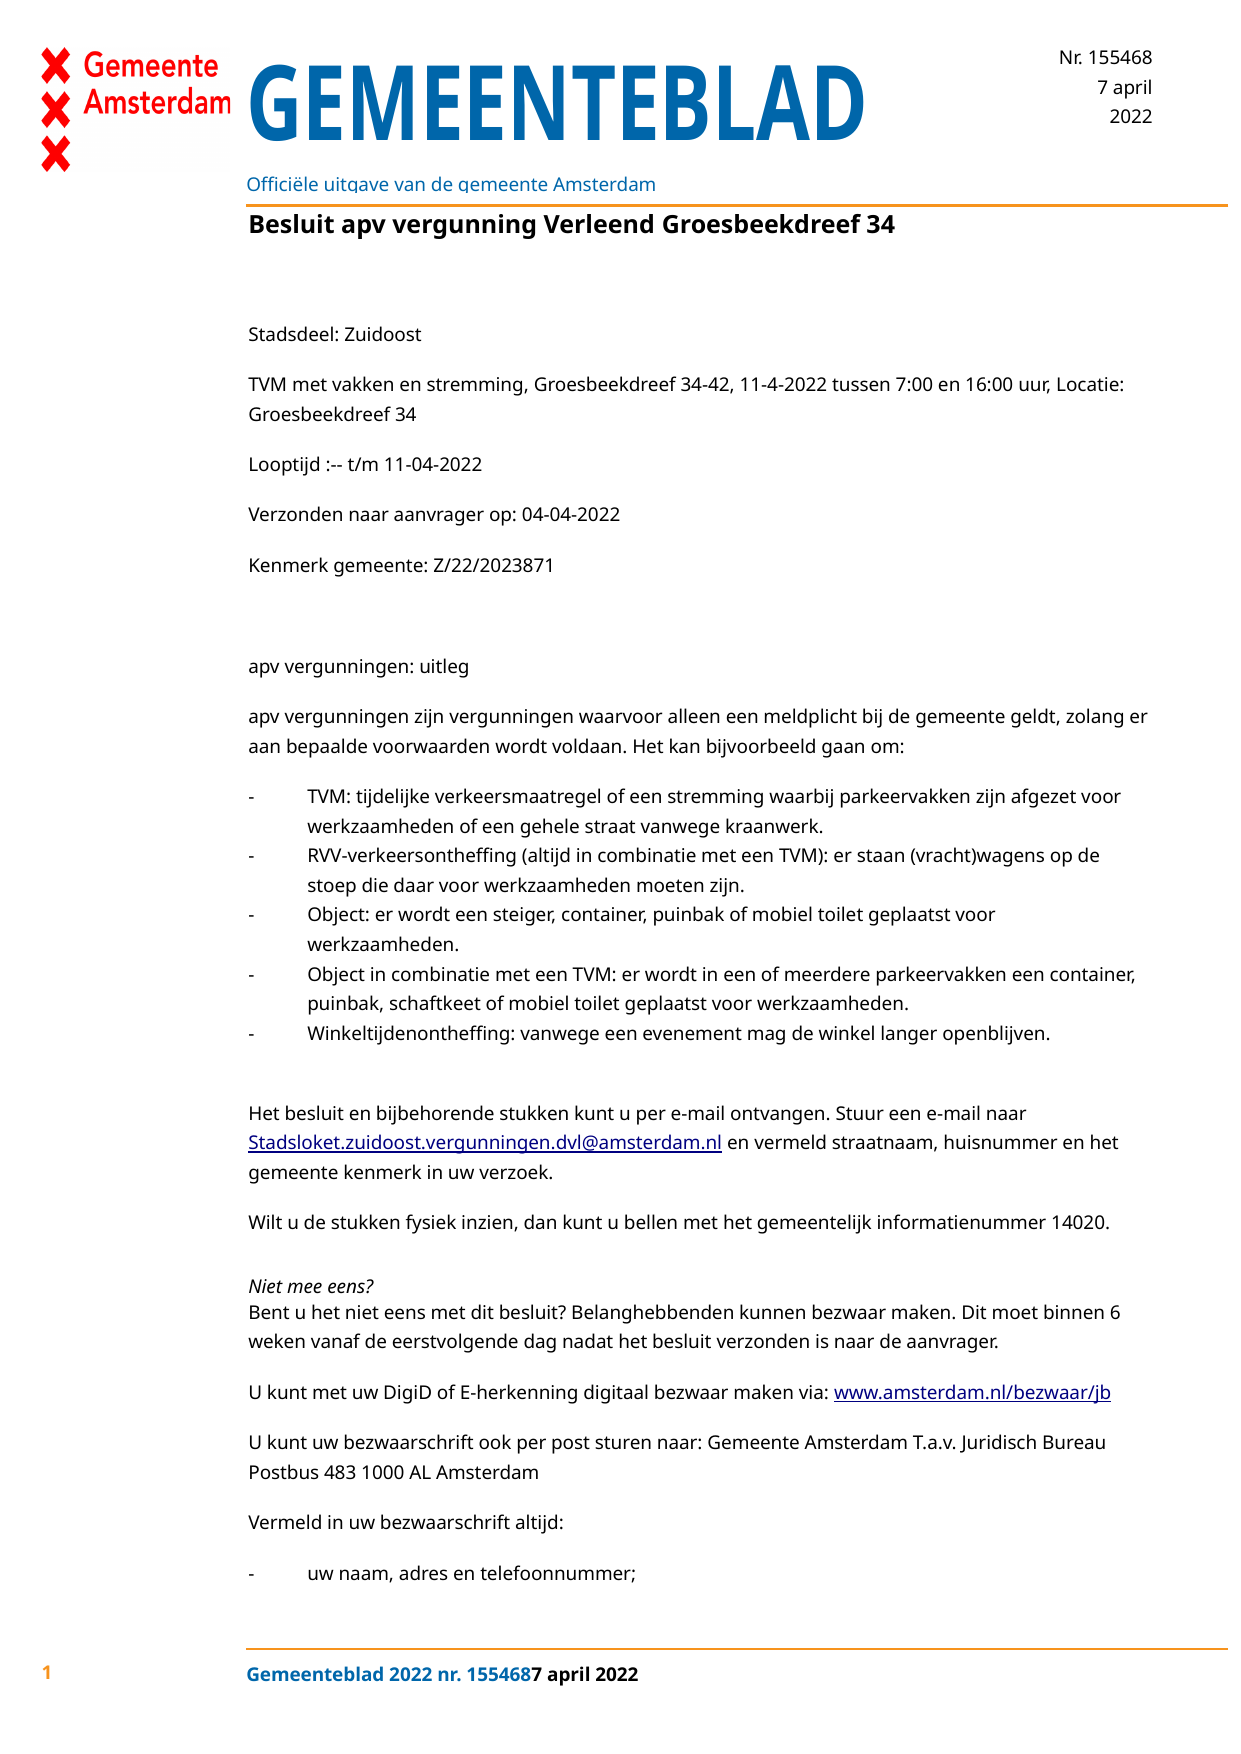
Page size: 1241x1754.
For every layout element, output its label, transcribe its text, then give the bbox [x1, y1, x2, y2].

text U kunt met uw DigiD of E-herkenning digitaal bezwaar maken via: www.amsterdam.nl/bezwaar/jb [248, 1379, 1152, 1405]
text Looptijd :-- t/m 11-04-2022 [248, 451, 1152, 477]
text apv vergunningen zijn vergunningen waarvoor alleen een meldplicht bij de gemeente geldt, zolang er aan bepaalde voorwaarden wordt voldaan. Het kan bijvoorbeeld gaan om: [248, 703, 1152, 758]
picture [41, 47, 231, 172]
list Object: er wordt een steiger, container, puinbak of mobiel toilet geplaatst voor werkzaamheden. [248, 902, 1152, 957]
text Stadsdeel: Zuidoost [248, 321, 1152, 346]
text U kunt uw bezwaarschrift ook per post sturen naar: Gemeente Amsterdam T.a.v. Juridisch Bureau Postbus 483 1000 AL Amsterdam [248, 1429, 1152, 1485]
list Winkeltijdenontheffing: vanwege een evenement mag de winkel langer openblijven. [248, 1020, 1152, 1046]
text Bent u het niet eens met dit besluit? Belanghebbenden kunnen bezwaar maken. Dit moet binnen 6 weken vanaf de eerstvolgende dag nadat het besluit verzonden is naar de aanvrager. [248, 1299, 1152, 1354]
text apv vergunningen: uitleg [248, 653, 1152, 678]
text Besluit apv vergunning Verleend Groesbeekdreef 34 [248, 207, 1152, 241]
text Niet mee eens? [248, 1273, 1152, 1299]
list Object in combinatie met een TVM: er wordt in een of meerdere parkeervakken een container, puinbak, schaftkeet of mobiel toilet geplaatst voor werkzaamheden. [248, 961, 1152, 1016]
text Het besluit en bijbehorende stukken kunt u per e-mail ontvangen. Stuur een e-mail naar Stadsloket.zuidoost.vergunningen.dvl@amsterdam.nl en vermeld straatnaam, huisnummer en het gemeente kenmerk in uw verzoek. [248, 1100, 1152, 1185]
list RVV-verkeersontheffing (altijd in combinatie met een TVM): er staan (vracht)wagens op de stoep die daar voor werkzaamheden moeten zijn. [248, 842, 1152, 898]
text Kenmerk gemeente: Z/22/2023871 [248, 552, 1152, 578]
list TVM: tijdelijke verkeersmaatregel of een stremming waarbij parkeervakken zijn afgezet voor werkzaamheden of een gehele straat vanwege kraanwerk. [248, 783, 1152, 838]
text Wilt u de stukken fysiek inzien, dan kunt u bellen met het gemeentelijk informatienummer 14020. [248, 1209, 1152, 1235]
text TVM met vakken en stremming, Groesbeekdreef 34-42, 11-4-2022 tussen 7:00 en 16:00 uur, Locatie: Groesbeekdreef 34 [248, 371, 1152, 426]
text Vermeld in uw bezwaarschrift altijd: [248, 1509, 1152, 1535]
text Verzonden naar aanvrager op: 04-04-2022 [248, 502, 1152, 527]
list uw naam, adres en telefoonnummer; [248, 1560, 1152, 1586]
